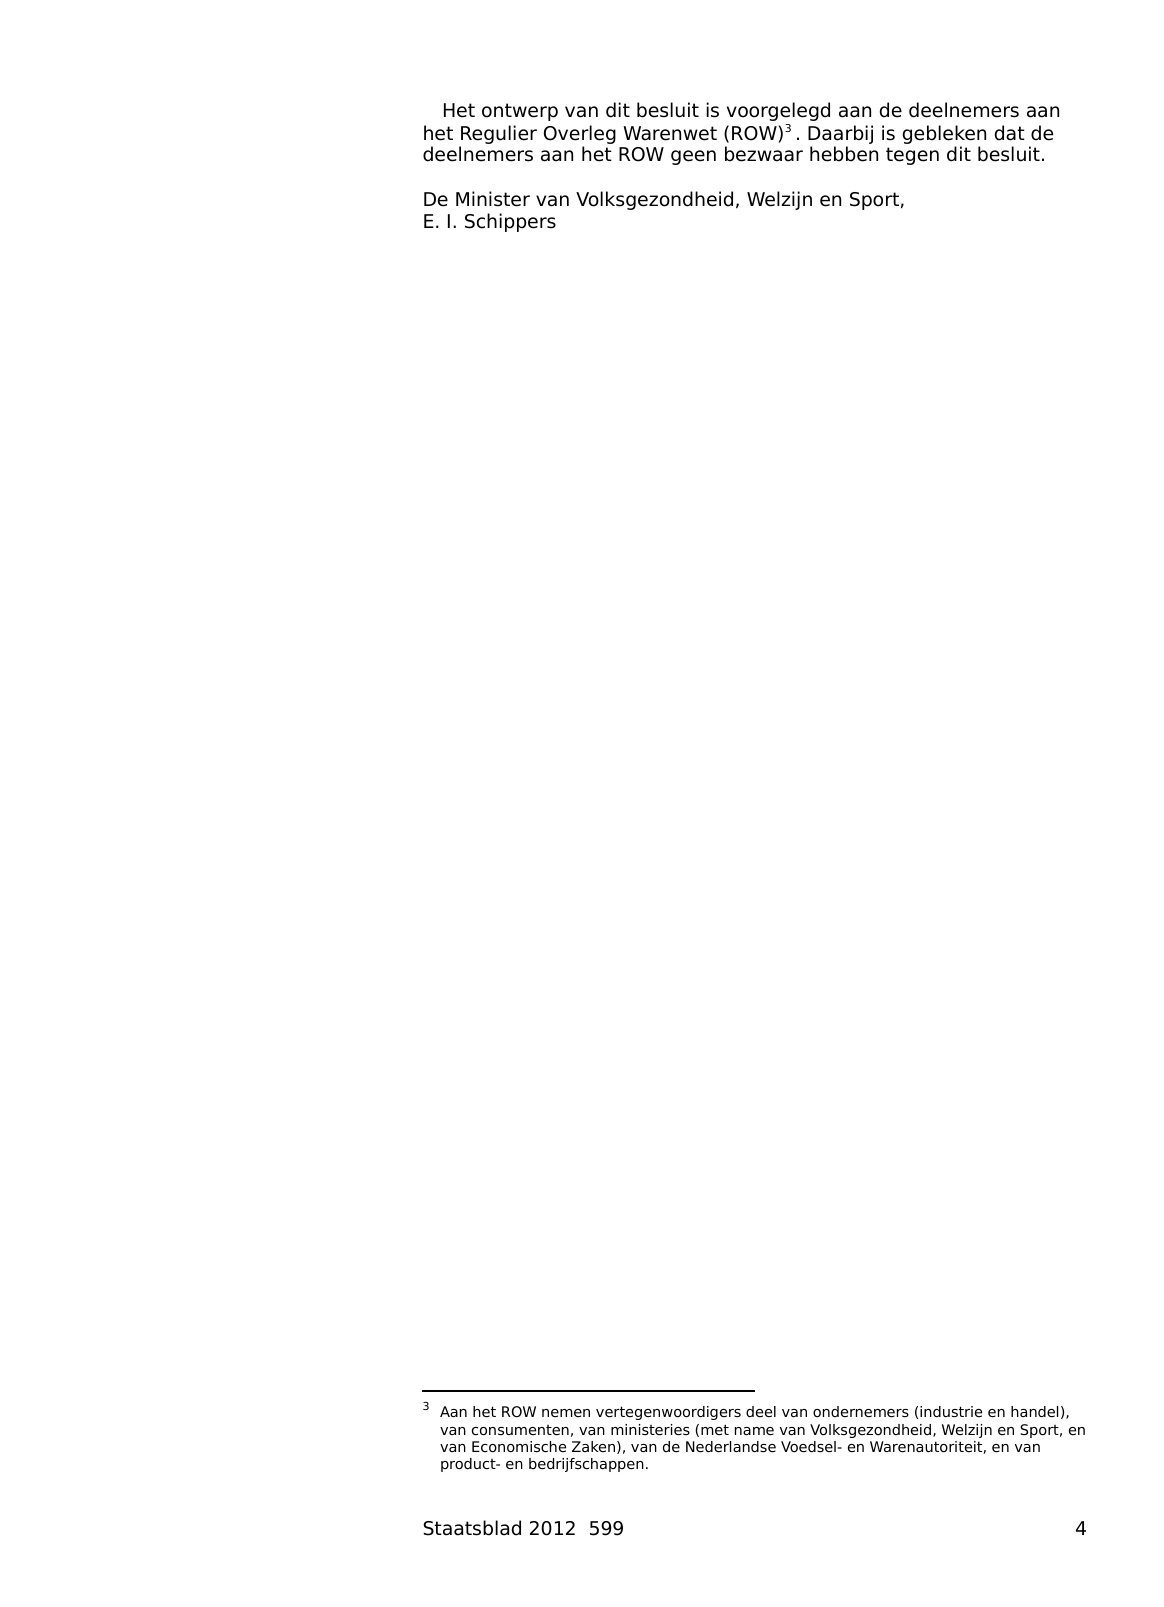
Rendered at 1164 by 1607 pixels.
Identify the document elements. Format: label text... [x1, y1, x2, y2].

text Aan het ROW nemen vertegenwoordigers deel van ondernemers (industrie en handel), van consumenten, van ministeries (met name van Volksgezondheid, Welzijn en Sport, en van Economische Zaken), van de Nederlandse Voedsel- en Warenautoriteit, en van product- en bedrijfschappen. [422, 1400, 1087, 1473]
text De Minister van Volksgezondheid, Welzijn en Sport, E. I. Schippers [422, 188, 1087, 232]
text Het ontwerp van dit besluit is voorgelegd aan de deelnemers aan het Regulier Overleg Warenwet (ROW). Daarbij is gebleken dat de deelnemers aan het ROW geen bezwaar hebben tegen dit besluit. [422, 100, 1087, 166]
